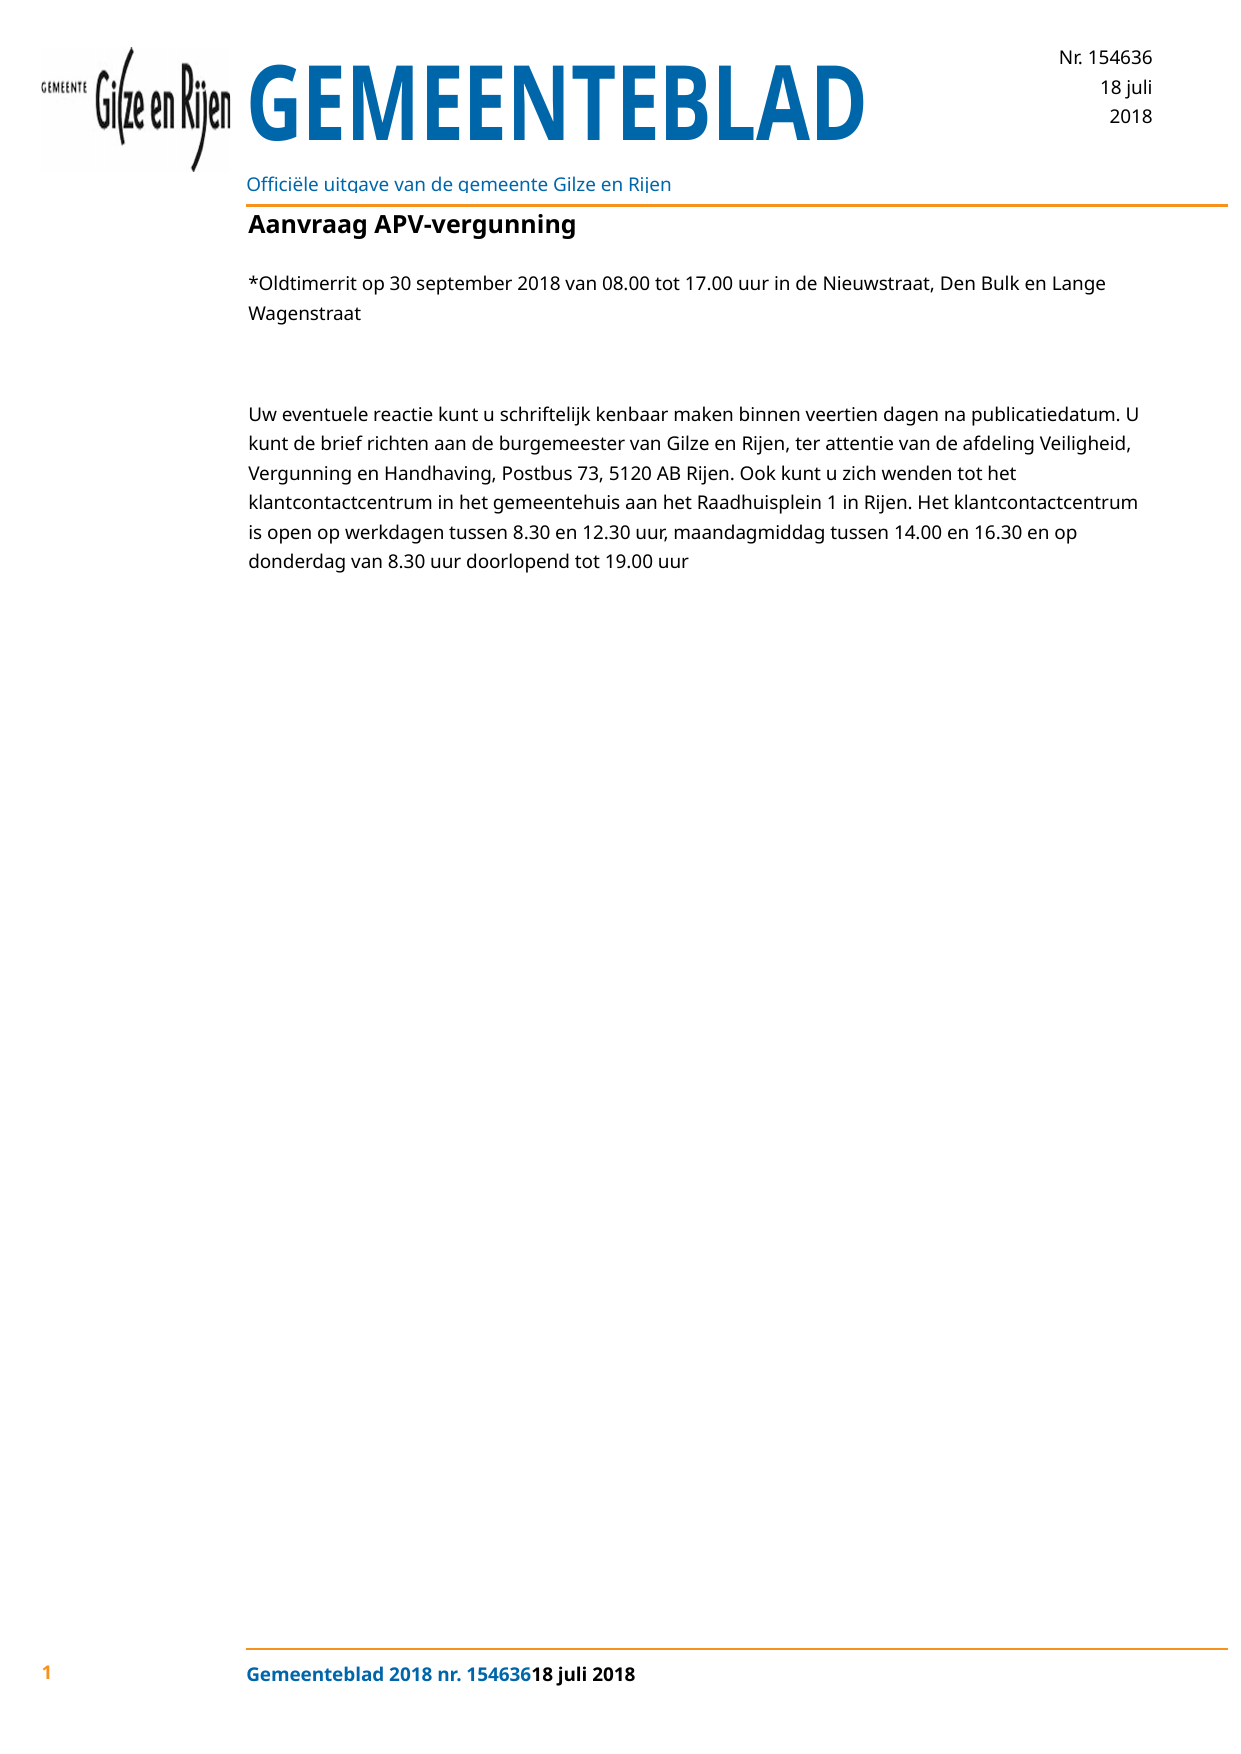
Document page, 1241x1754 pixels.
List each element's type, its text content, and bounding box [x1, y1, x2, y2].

picture [41, 47, 231, 172]
text Uw eventuele reactie kunt u schriftelijk kenbaar maken binnen veertien dagen na publicatiedatum. U kunt de brief richten aan de burgemeester van Gilze en Rijen, ter attentie van de afdeling Veiligheid, Vergunning en Handhaving, Postbus 73, 5120 AB Rijen. Ook kunt u zich wenden tot het klantcontactcentrum in het gemeentehuis aan het Raadhuisplein 1 in Rijen. Het klantcontactcentrum is open op werkdagen tussen 8.30 en 12.30 uur, maandagmiddag tussen 14.00 en 16.30 en op donderdag van 8.30 uur doorlopend tot 19.00 uur [248, 401, 1152, 574]
text *Oldtimerrit op 30 september 2018 van 08.00 tot 17.00 uur in de Nieuwstraat, Den Bulk en Lange Wagenstraat [248, 270, 1152, 326]
text Aanvraag APV-vergunning [248, 207, 1152, 241]
